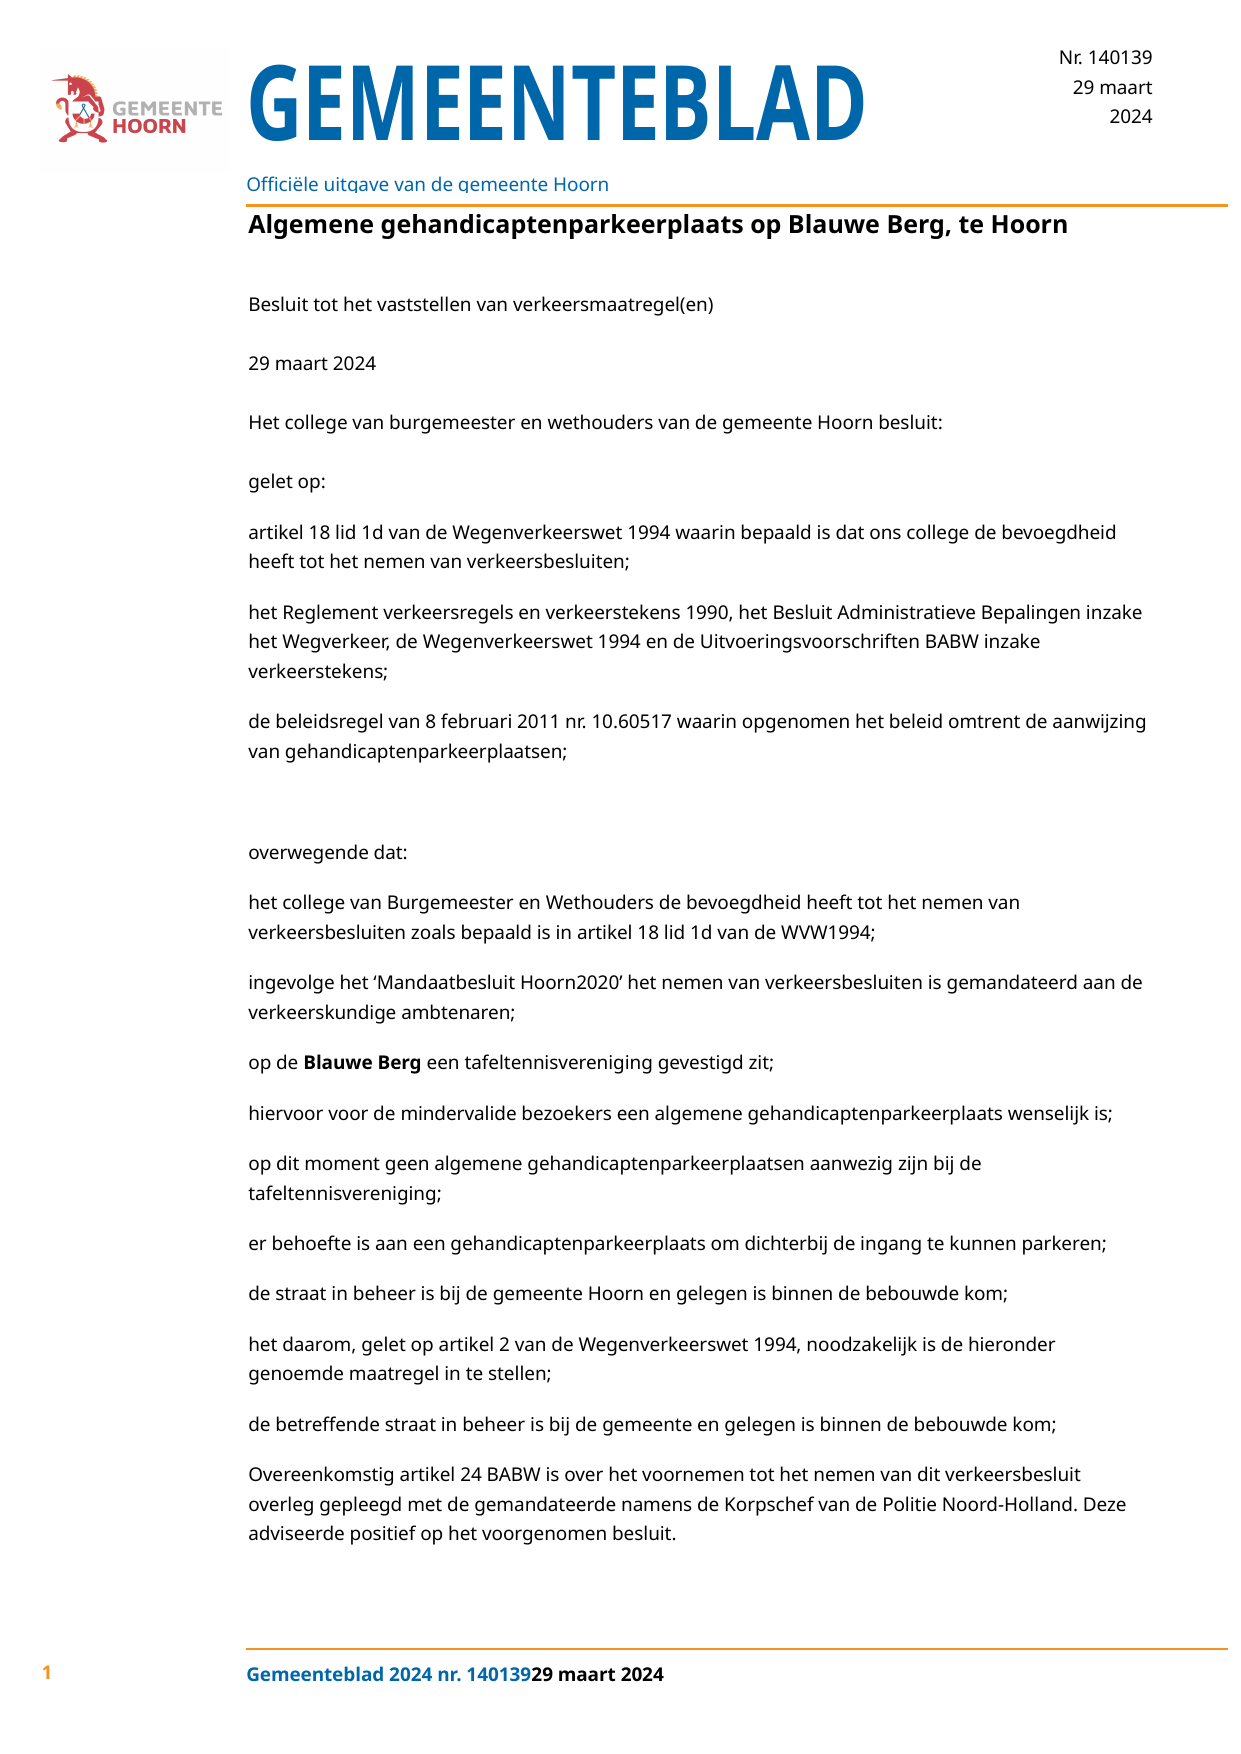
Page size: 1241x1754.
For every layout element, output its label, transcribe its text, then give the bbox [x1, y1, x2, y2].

text het Reglement verkeersregels en verkeerstekens 1990, het Besluit Administratieve Bepalingen inzake het Wegverkeer, de Wegenverkeerswet 1994 en de Uitvoeringsvoorschriften BABW inzake verkeerstekens; [248, 599, 1152, 684]
picture [41, 47, 231, 172]
text Algemene gehandicaptenparkeerplaats op Blauwe Berg, te Hoorn [248, 207, 1152, 241]
text Overeenkomstig artikel 24 BABW is over het voornemen tot het nemen van dit verkeersbesluit overleg gepleegd met de gemandateerde namens de Korpschef van de Politie Noord-Holland. Deze adviseerde positief op het voorgenomen besluit. [248, 1461, 1152, 1546]
text de betreffende straat in beheer is bij de gemeente en gelegen is binnen de bebouwde kom; [248, 1411, 1152, 1437]
text op dit moment geen algemene gehandicaptenparkeerplaatsen aanwezig zijn bij de tafeltennisvereniging; [248, 1150, 1152, 1206]
text de beleidsregel van 8 februari 2011 nr. 10.60517 waarin opgenomen het beleid omtrent de aanwijzing van gehandicaptenparkeerplaatsen; [248, 708, 1152, 764]
text gelet op: [248, 468, 1152, 494]
text op de Blauwe Berg een tafeltennisvereniging gevestigd zit; [248, 1049, 1152, 1075]
text overwegende dat: [248, 839, 1152, 865]
text 29 maart 2024 [248, 350, 1152, 376]
text Het college van burgemeester en wethouders van de gemeente Hoorn besluit: [248, 409, 1152, 435]
text Besluit tot het vaststellen van verkeersmaatregel(en) [248, 291, 1152, 317]
text hiervoor voor de mindervalide bezoekers een algemene gehandicaptenparkeerplaats wenselijk is; [248, 1100, 1152, 1126]
text het daarom, gelet op artikel 2 van de Wegenverkeerswet 1994, noodzakelijk is de hieronder genoemde maatregel in te stellen; [248, 1331, 1152, 1386]
text de straat in beheer is bij de gemeente Hoorn en gelegen is binnen de bebouwde kom; [248, 1281, 1152, 1306]
text er behoefte is aan een gehandicaptenparkeerplaats om dichterbij de ingang te kunnen parkeren; [248, 1230, 1152, 1256]
text artikel 18 lid 1d van de Wegenverkeerswet 1994 waarin bepaald is dat ons college de bevoegdheid heeft tot het nemen van verkeersbesluiten; [248, 519, 1152, 574]
text het college van Burgemeester en Wethouders de bevoegdheid heeft tot het nemen van verkeersbesluiten zoals bepaald is in artikel 18 lid 1d van de WVW1994; [248, 889, 1152, 945]
text ingevolge het ‘Mandaatbesluit Hoorn2020’ het nemen van verkeersbesluiten is gemandateerd aan de verkeerskundige ambtenaren; [248, 969, 1152, 1025]
